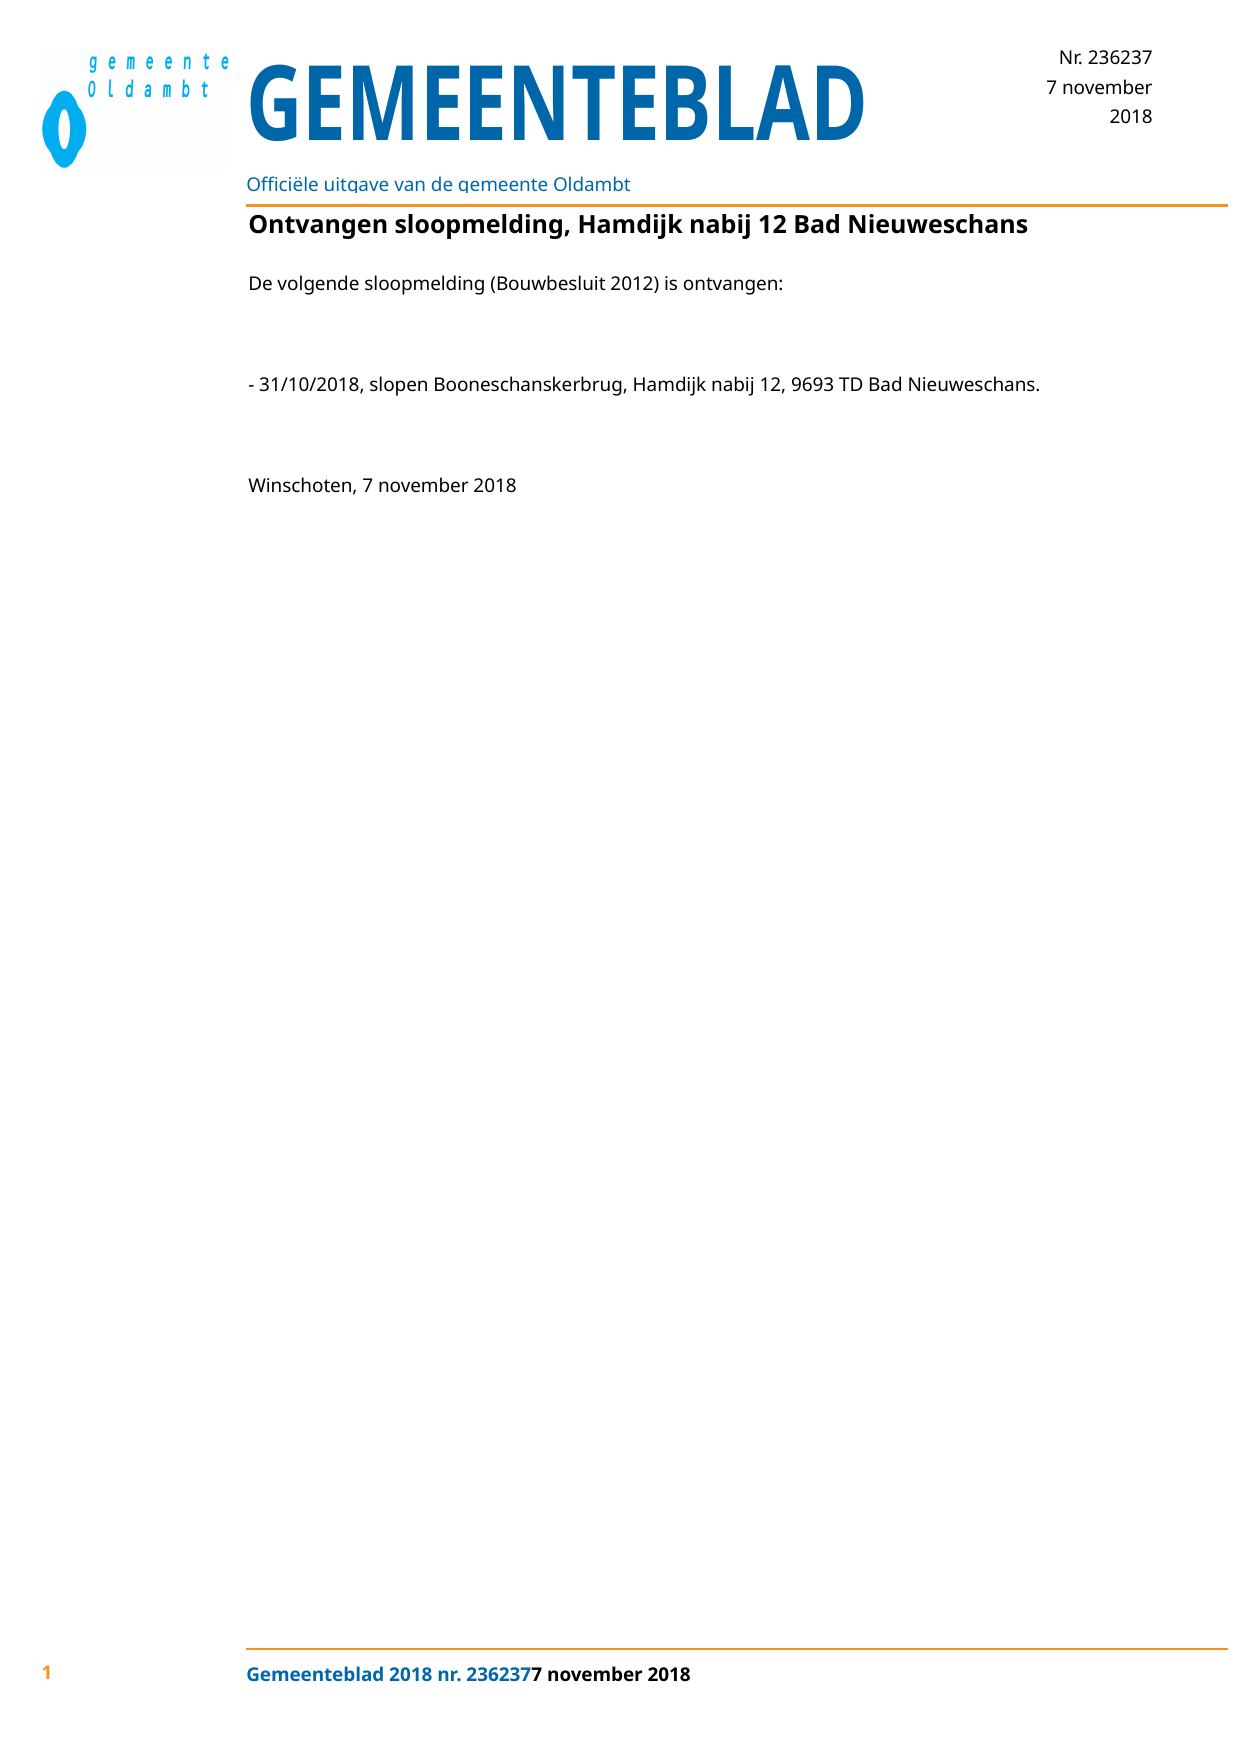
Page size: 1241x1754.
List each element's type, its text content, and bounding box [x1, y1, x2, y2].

text Ontvangen sloopmelding, Hamdijk nabij 12 Bad Nieuweschans [248, 207, 1152, 241]
text - 31/10/2018, slopen Booneschanskerbrug, Hamdijk nabij 12, 9693 TD Bad Nieuweschans. [248, 371, 1152, 397]
text De volgende sloopmelding (Bouwbesluit 2012) is ontvangen: [248, 270, 1152, 296]
text Winschoten, 7 november 2018 [248, 472, 1152, 498]
picture [41, 47, 231, 172]
